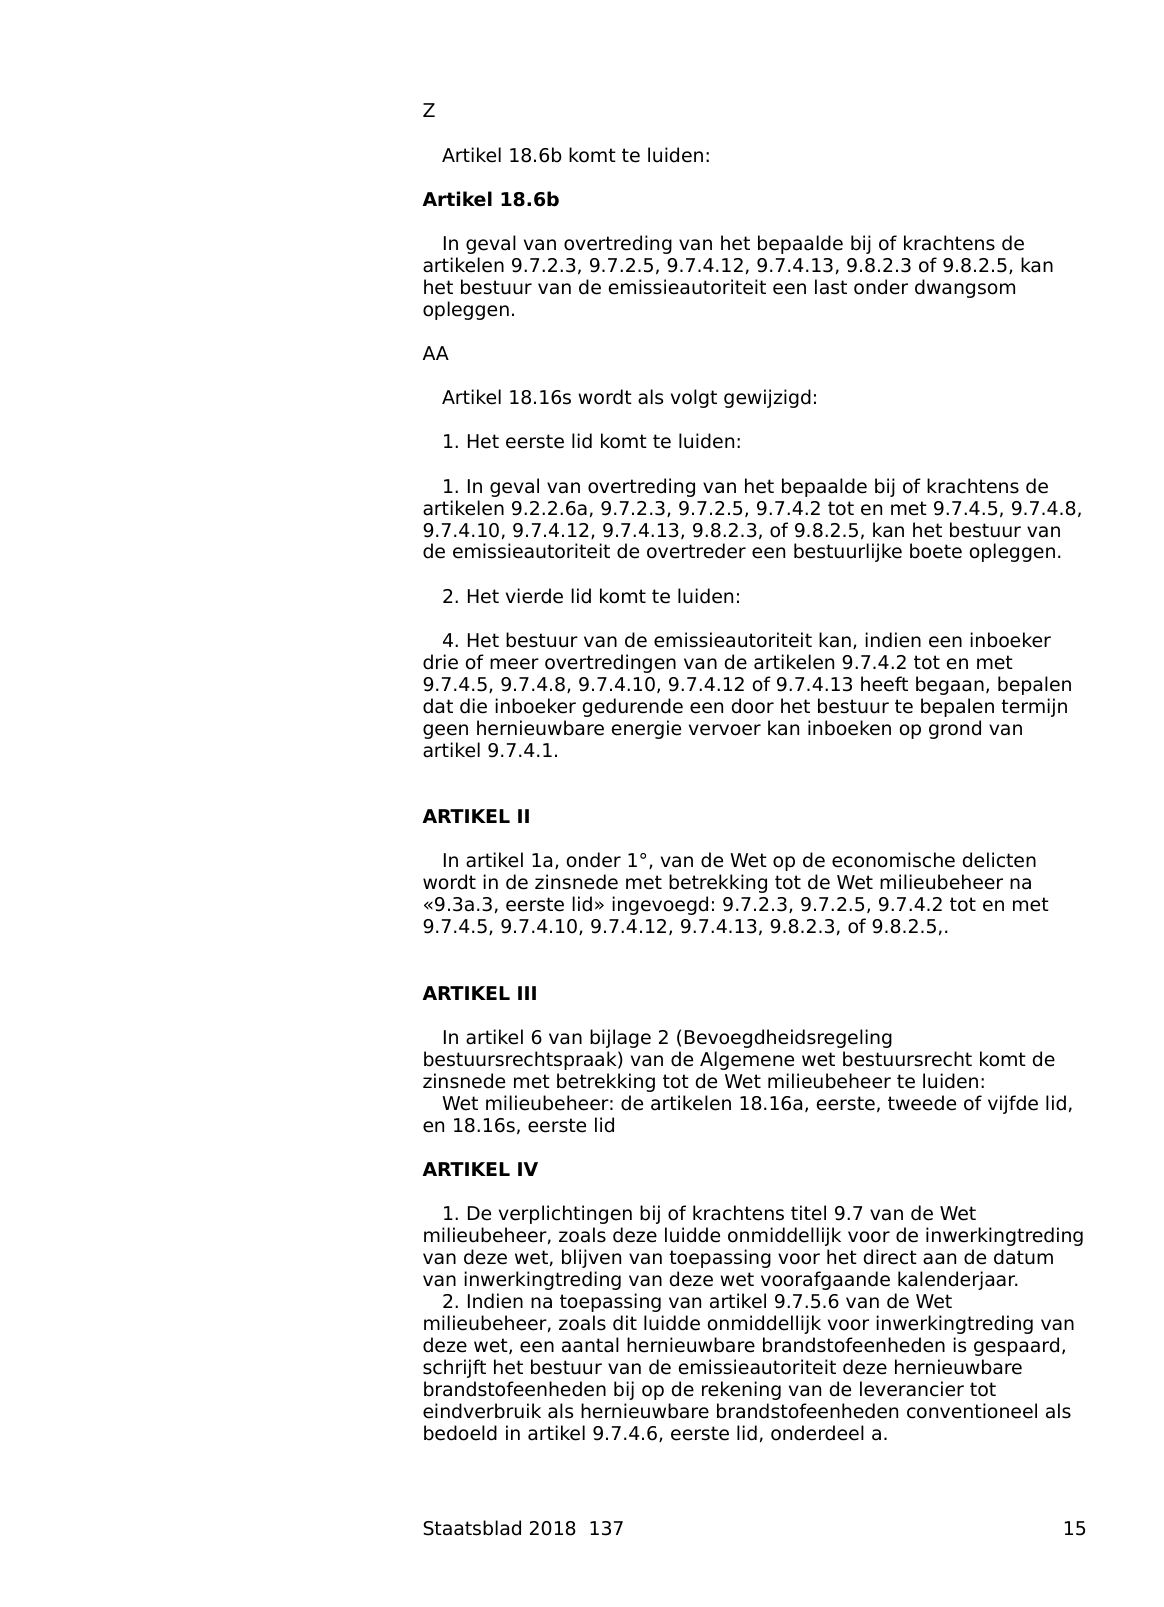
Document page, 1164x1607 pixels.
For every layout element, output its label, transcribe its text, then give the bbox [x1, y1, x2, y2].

subtitle ARTIKEL II [422, 806, 1087, 828]
text Artikel 18.16s wordt als volgt gewijzigd: [422, 387, 1087, 409]
subtitle ARTIKEL IV [422, 1159, 1087, 1181]
text Artikel 18.6b komt te luiden: [422, 144, 1087, 167]
text 1. Het eerste lid komt te luiden: [422, 431, 1087, 453]
text In geval van overtreding van het bepaalde bij of krachtens de artikelen 9.7.2.3, 9.7.2.5, 9.7.4.12, 9.7.4.13, 9.8.2.3 of 9.8.2.5, kan het bestuur van de emissieautoriteit een last onder dwangsom opleggen. [422, 233, 1087, 321]
text 1. De verplichtingen bij of krachtens titel 9.7 van de Wet milieubeheer, zoals deze luidde onmiddellijk voor de inwerkingtreding van deze wet, blijven van toepassing voor het direct aan de datum van inwerkingtreding van deze wet voorafgaande kalenderjaar. [422, 1203, 1087, 1291]
text Z [422, 100, 1087, 122]
text In artikel 6 van bijlage 2 (Bevoegdheidsregeling bestuursrechtspraak) van de Algemene wet bestuursrecht komt de zinsnede met betrekking tot de Wet milieubeheer te luiden: [422, 1027, 1087, 1093]
text In artikel 1a, onder 1°, van de Wet op de economische delicten wordt in de zinsnede met betrekking tot de Wet milieubeheer na «9.3a.3, eerste lid» ingevoegd: 9.7.2.3, 9.7.2.5, 9.7.4.2 tot en met 9.7.4.5, 9.7.4.10, 9.7.4.12, 9.7.4.13, 9.8.2.3, of 9.8.2.5,. [422, 850, 1087, 938]
text Wet milieubeheer: de artikelen 18.16a, eerste, tweede of vijfde lid, en 18.16s, eerste lid [422, 1093, 1087, 1137]
text 1. In geval van overtreding van het bepaalde bij of krachtens de artikelen 9.2.2.6a, 9.7.2.3, 9.7.2.5, 9.7.4.2 tot en met 9.7.4.5, 9.7.4.8, 9.7.4.10, 9.7.4.12, 9.7.4.13, 9.8.2.3, of 9.8.2.5, kan het bestuur van de emissieautoriteit de overtreder een bestuurlijke boete opleggen. [422, 476, 1087, 563]
text 4. Het bestuur van de emissieautoriteit kan, indien een inboeker drie of meer overtredingen van de artikelen 9.7.4.2 tot en met 9.7.4.5, 9.7.4.8, 9.7.4.10, 9.7.4.12 of 9.7.4.13 heeft begaan, bepalen dat die inboeker gedurende een door het bestuur te bepalen termijn geen hernieuwbare energie vervoer kan inboeken op grond van artikel 9.7.4.1. [422, 630, 1087, 762]
subtitle ARTIKEL III [422, 982, 1087, 1004]
subtitle Artikel 18.6b [422, 189, 1087, 211]
text 2. Indien na toepassing van artikel 9.7.5.6 van de Wet milieubeheer, zoals dit luidde onmiddellijk voor inwerkingtreding van deze wet, een aantal hernieuwbare brandstofeenheden is gespaard, schrijft het bestuur van de emissieautoriteit deze hernieuwbare brandstofeenheden bij op de rekening van de leverancier tot eindverbruik als hernieuwbare brandstofeenheden conventioneel als bedoeld in artikel 9.7.4.6, eerste lid, onderdeel a. [422, 1291, 1087, 1445]
text 2. Het vierde lid komt te luiden: [422, 586, 1087, 608]
text AA [422, 343, 1087, 365]
